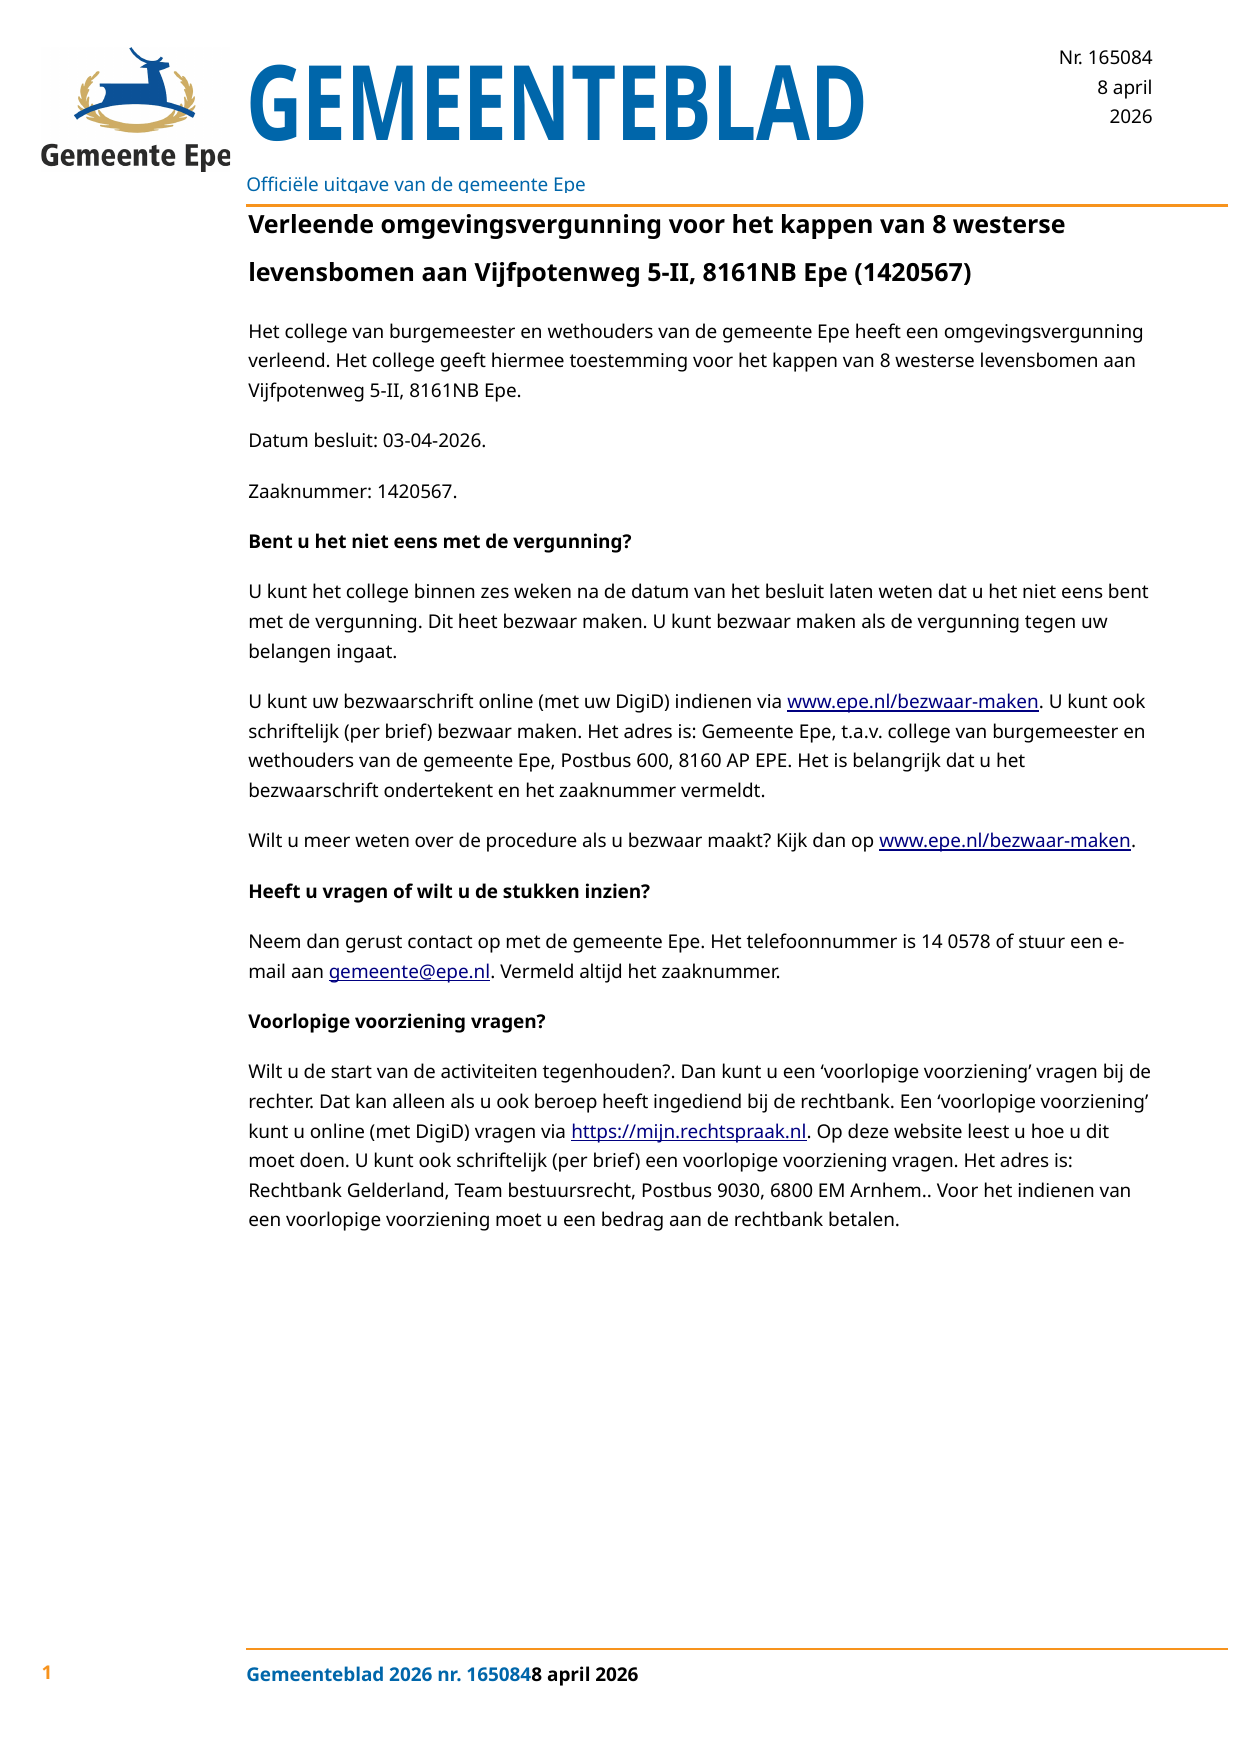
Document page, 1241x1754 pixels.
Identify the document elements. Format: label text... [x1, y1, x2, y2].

text Datum besluit: 03-04-2026. [248, 427, 1152, 453]
text Het college van burgemeester en wethouders van de gemeente Epe heeft een omgevingsvergunning verleend. Het college geeft hiermee toestemming voor het kappen van 8 westerse levensbomen aan Vijfpotenweg 5-II, 8161NB Epe. [248, 318, 1152, 403]
text Verleende omgevingsvergunning voor het kappen van 8 westerse levensbomen aan Vijfpotenweg 5-II, 8161NB Epe (1420567) [248, 207, 1152, 288]
text Bent u het niet eens met de vergunning? [248, 528, 1152, 554]
picture [41, 47, 231, 172]
text Wilt u de start van de activiteiten tegenhouden?. Dan kunt u een ‘voorlopige voorziening’ vragen bij de rechter. Dat kan alleen als u ook beroep heeft ingediend bij de rechtbank. Een ‘voorlopige voorziening’ kunt u online (met DigiD) vragen via https://mijn.rechtspraak.nl. Op deze website leest u hoe u dit moet doen. U kunt ook schriftelijk (per brief) een voorlopige voorziening vragen. Het adres is: Rechtbank Gelderland, Team bestuursrecht, Postbus 9030, 6800 EM Arnhem.. Voor het indienen van een voorlopige voorziening moet u een bedrag aan de rechtbank betalen. [248, 1059, 1152, 1232]
text Voorlopige voorziening vragen? [248, 1008, 1152, 1034]
text Wilt u meer weten over de procedure als u bezwaar maakt? Kijk dan op www.epe.nl/bezwaar-maken. [248, 827, 1152, 853]
text Zaaknummer: 1420567. [248, 478, 1152, 504]
text Neem dan gerust contact op met de gemeente Epe. Het telefoonnummer is 14 0578 of stuur een e-mail aan gemeente@epe.nl. Vermeld altijd het zaaknummer. [248, 928, 1152, 984]
text U kunt uw bezwaarschrift online (met uw DigiD) indienen via www.epe.nl/bezwaar-maken. U kunt ook schriftelijk (per brief) bezwaar maken. Het adres is: Gemeente Epe, t.a.v. college van burgemeester en wethouders van de gemeente Epe, Postbus 600, 8160 AP EPE. Het is belangrijk dat u het bezwaarschrift ondertekent en het zaaknummer vermeldt. [248, 688, 1152, 803]
text Heeft u vragen of wilt u de stukken inzien? [248, 878, 1152, 904]
text U kunt het college binnen zes weken na de datum van het besluit laten weten dat u het niet eens bent met de vergunning. Dit heet bezwaar maken. U kunt bezwaar maken als de vergunning tegen uw belangen ingaat. [248, 579, 1152, 664]
